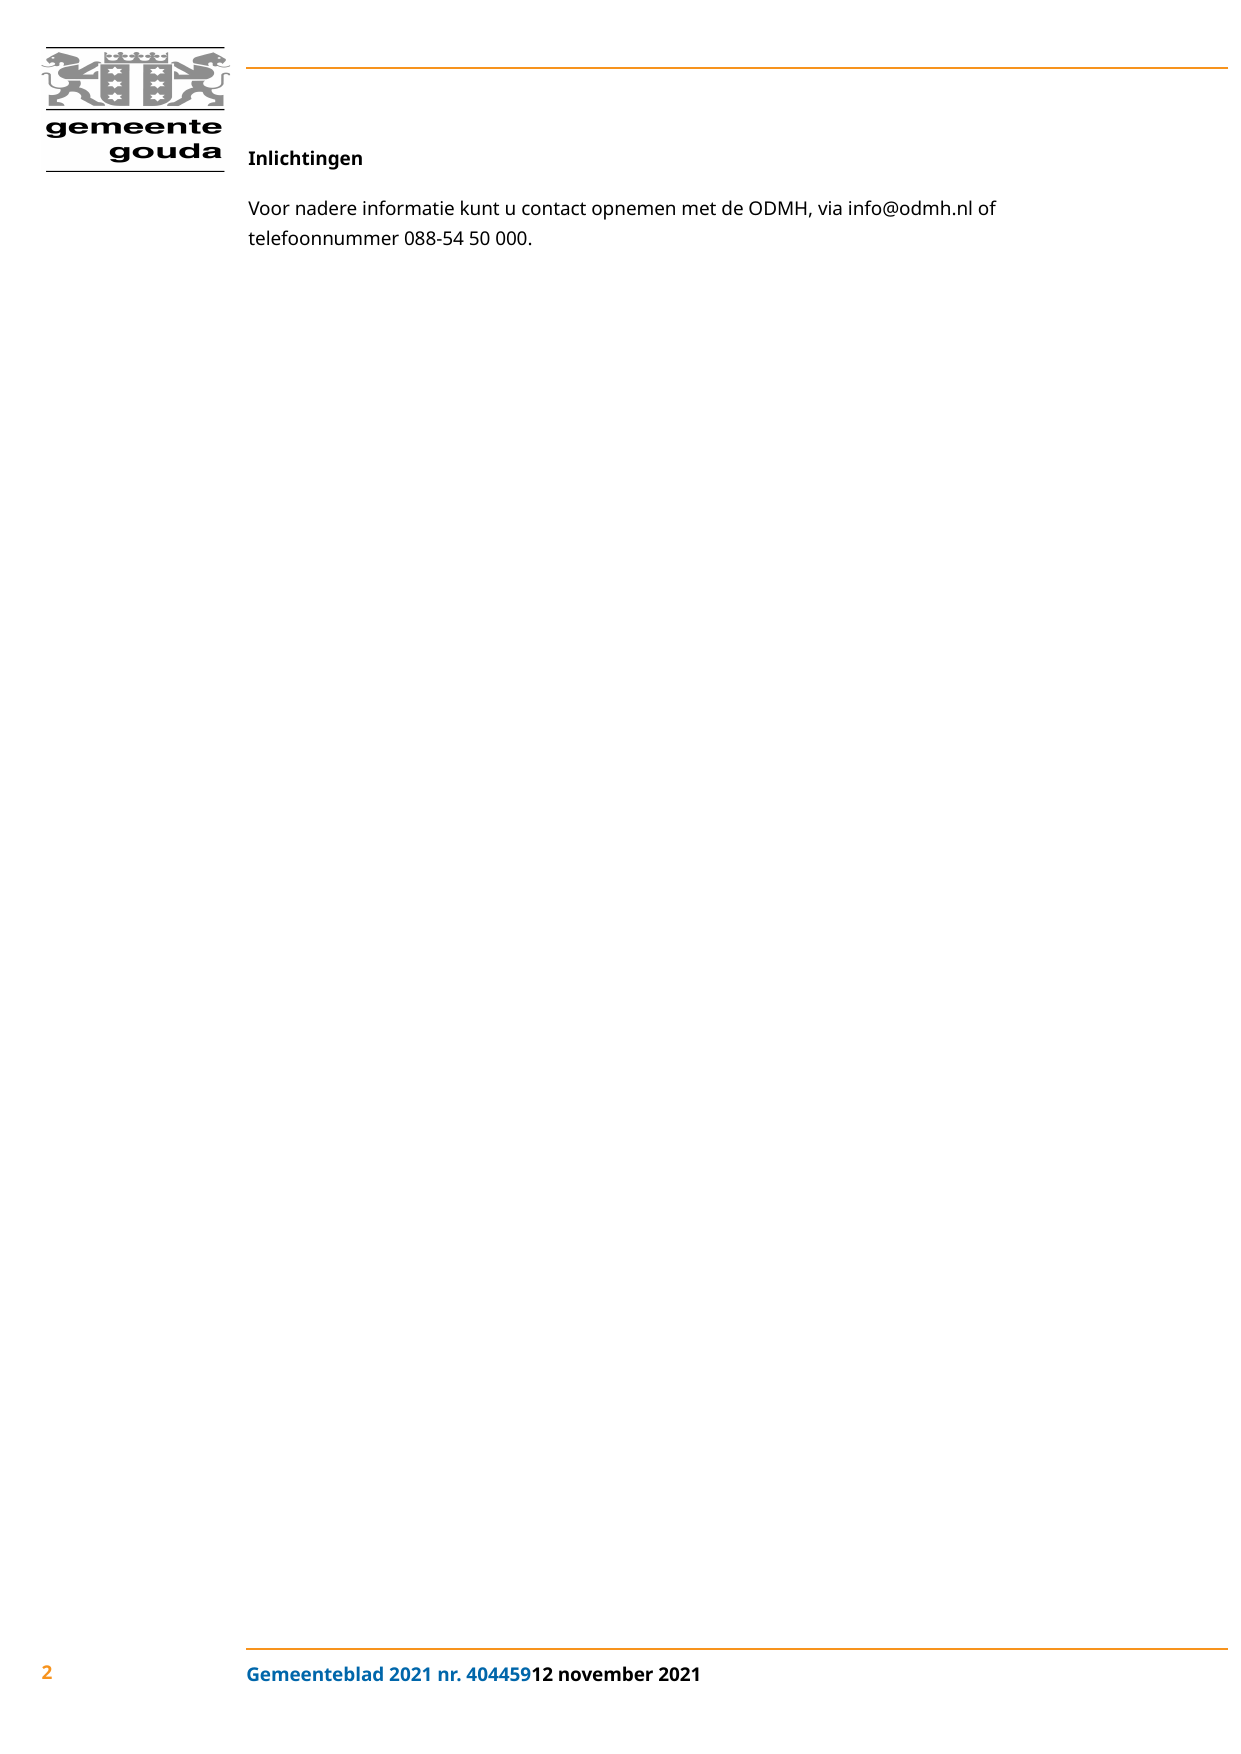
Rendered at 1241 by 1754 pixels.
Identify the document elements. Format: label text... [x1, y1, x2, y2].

picture [41, 47, 231, 172]
text Voor nadere informatie kunt u contact opnemen met de ODMH, via info@odmh.nl of telefoonnummer 088-54 50 000. [248, 196, 1152, 251]
text Inlichtingen [248, 145, 1152, 171]
